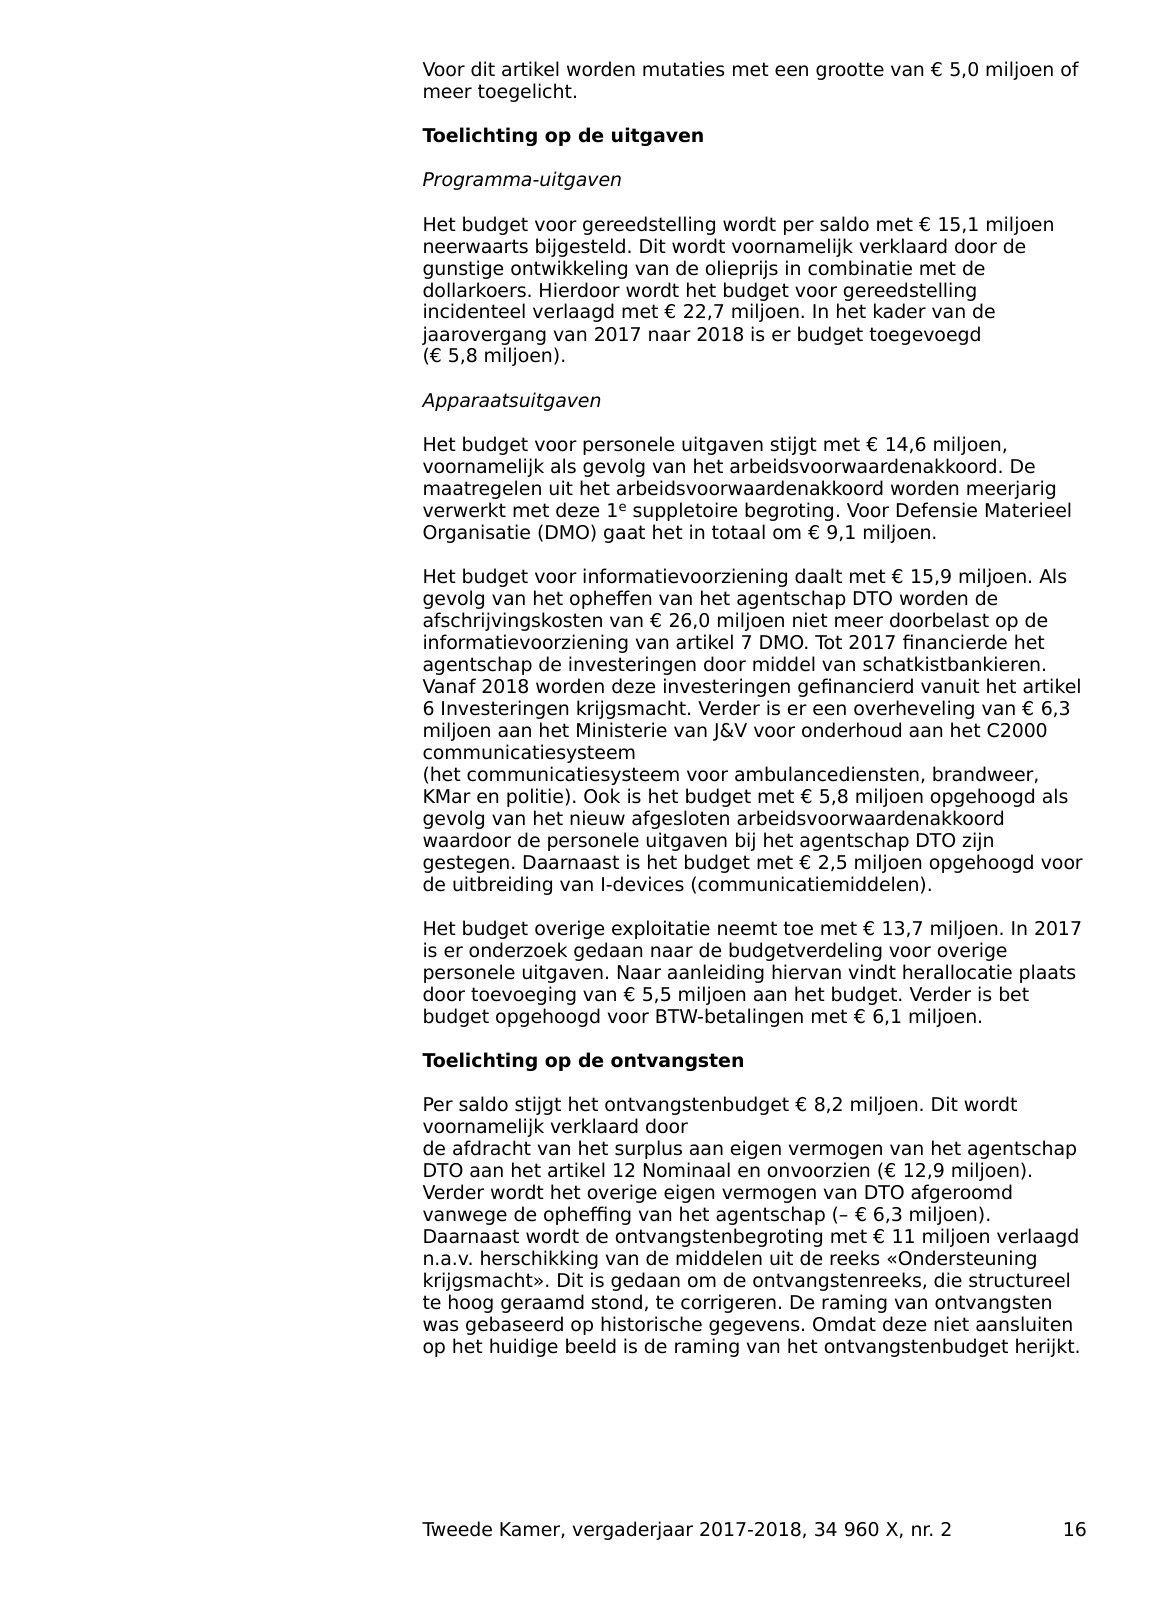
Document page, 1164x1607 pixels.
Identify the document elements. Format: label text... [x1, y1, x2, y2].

subtitle Programma-uitgaven [422, 169, 1087, 191]
text Het budget voor gereedstelling wordt per saldo met € 15,1 miljoen neerwaarts bijgesteld. Dit wordt voornamelijk verklaard door de gunstige ontwikkeling van de olieprijs in combinatie met de dollarkoers. Hierdoor wordt het budget voor gereedstelling incidenteel verlaagd met € 22,7 miljoen. In het kader van de jaarovergang van 2017 naar 2018 is er budget toegevoegd [422, 213, 1087, 345]
text Voor dit artikel worden mutaties met een grootte van € 5,0 miljoen of meer toegelicht. [422, 59, 1087, 103]
subtitle Toelichting op de ontvangsten [422, 1050, 1087, 1072]
text Het budget voor personele uitgaven stijgt met € 14,6 miljoen, voornamelijk als gevolg van het arbeidsvoorwaardenakkoord. De maatregelen uit het arbeidsvoorwaardenakkoord worden meerjarig verwerkt met deze 1e suppletoire begroting. Voor Defensie Materieel Organisatie (DMO) gaat het in totaal om € 9,1 miljoen. [422, 434, 1087, 544]
text de afdracht van het surplus aan eigen vermogen van het agentschap DTO aan het artikel 12 Nominaal en onvoorzien (€ 12,9 miljoen). Verder wordt het overige eigen vermogen van DTO afgeroomd vanwege de opheffing van het agentschap (– € 6,3 miljoen). Daarnaast wordt de ontvangstenbegroting met € 11 miljoen verlaagd n.a.v. herschikking van de middelen uit de reeks «Ondersteuning krijgsmacht». Dit is gedaan om de ontvangstenreeks, die structureel te hoog geraamd stond, te corrigeren. De raming van ontvangsten was gebaseerd op historische gegevens. Omdat deze niet aansluiten op het huidige beeld is de raming van het ontvangstenbudget herijkt. [422, 1138, 1087, 1358]
text Het budget overige exploitatie neemt toe met € 13,7 miljoen. In 2017 is er onderzoek gedaan naar de budgetverdeling voor overige personele uitgaven. Naar aanleiding hiervan vindt herallocatie plaats door toevoeging van € 5,5 miljoen aan het budget. Verder is bet budget opgehoogd voor BTW-betalingen met € 6,1 miljoen. [422, 918, 1087, 1028]
text (het communicatiesysteem voor ambulancediensten, brandweer, KMar en politie). Ook is het budget met € 5,8 miljoen opgehoogd als gevolg van het nieuw afgesloten arbeidsvoorwaardenakkoord waardoor de personele uitgaven bij het agentschap DTO zijn gestegen. Daarnaast is het budget met € 2,5 miljoen opgehoogd voor de uitbreiding van I-devices (communicatiemiddelen). [422, 764, 1087, 896]
text (€ 5,8 miljoen). [422, 345, 1087, 367]
subtitle Apparaatsuitgaven [422, 389, 1087, 412]
subtitle Toelichting op de uitgaven [422, 125, 1087, 147]
text Het budget voor informatievoorziening daalt met € 15,9 miljoen. Als gevolg van het opheffen van het agentschap DTO worden de afschrijvingskosten van € 26,0 miljoen niet meer doorbelast op de informatievoorziening van artikel 7 DMO. Tot 2017 financierde het agentschap de investeringen door middel van schatkistbankieren. Vanaf 2018 worden deze investeringen gefinancierd vanuit het artikel 6 Investeringen krijgsmacht. Verder is er een overheveling van € 6,3 miljoen aan het Ministerie van J&V voor onderhoud aan het C2000 communicatiesysteem [422, 566, 1087, 764]
text Per saldo stijgt het ontvangstenbudget € 8,2 miljoen. Dit wordt voornamelijk verklaard door [422, 1094, 1087, 1138]
